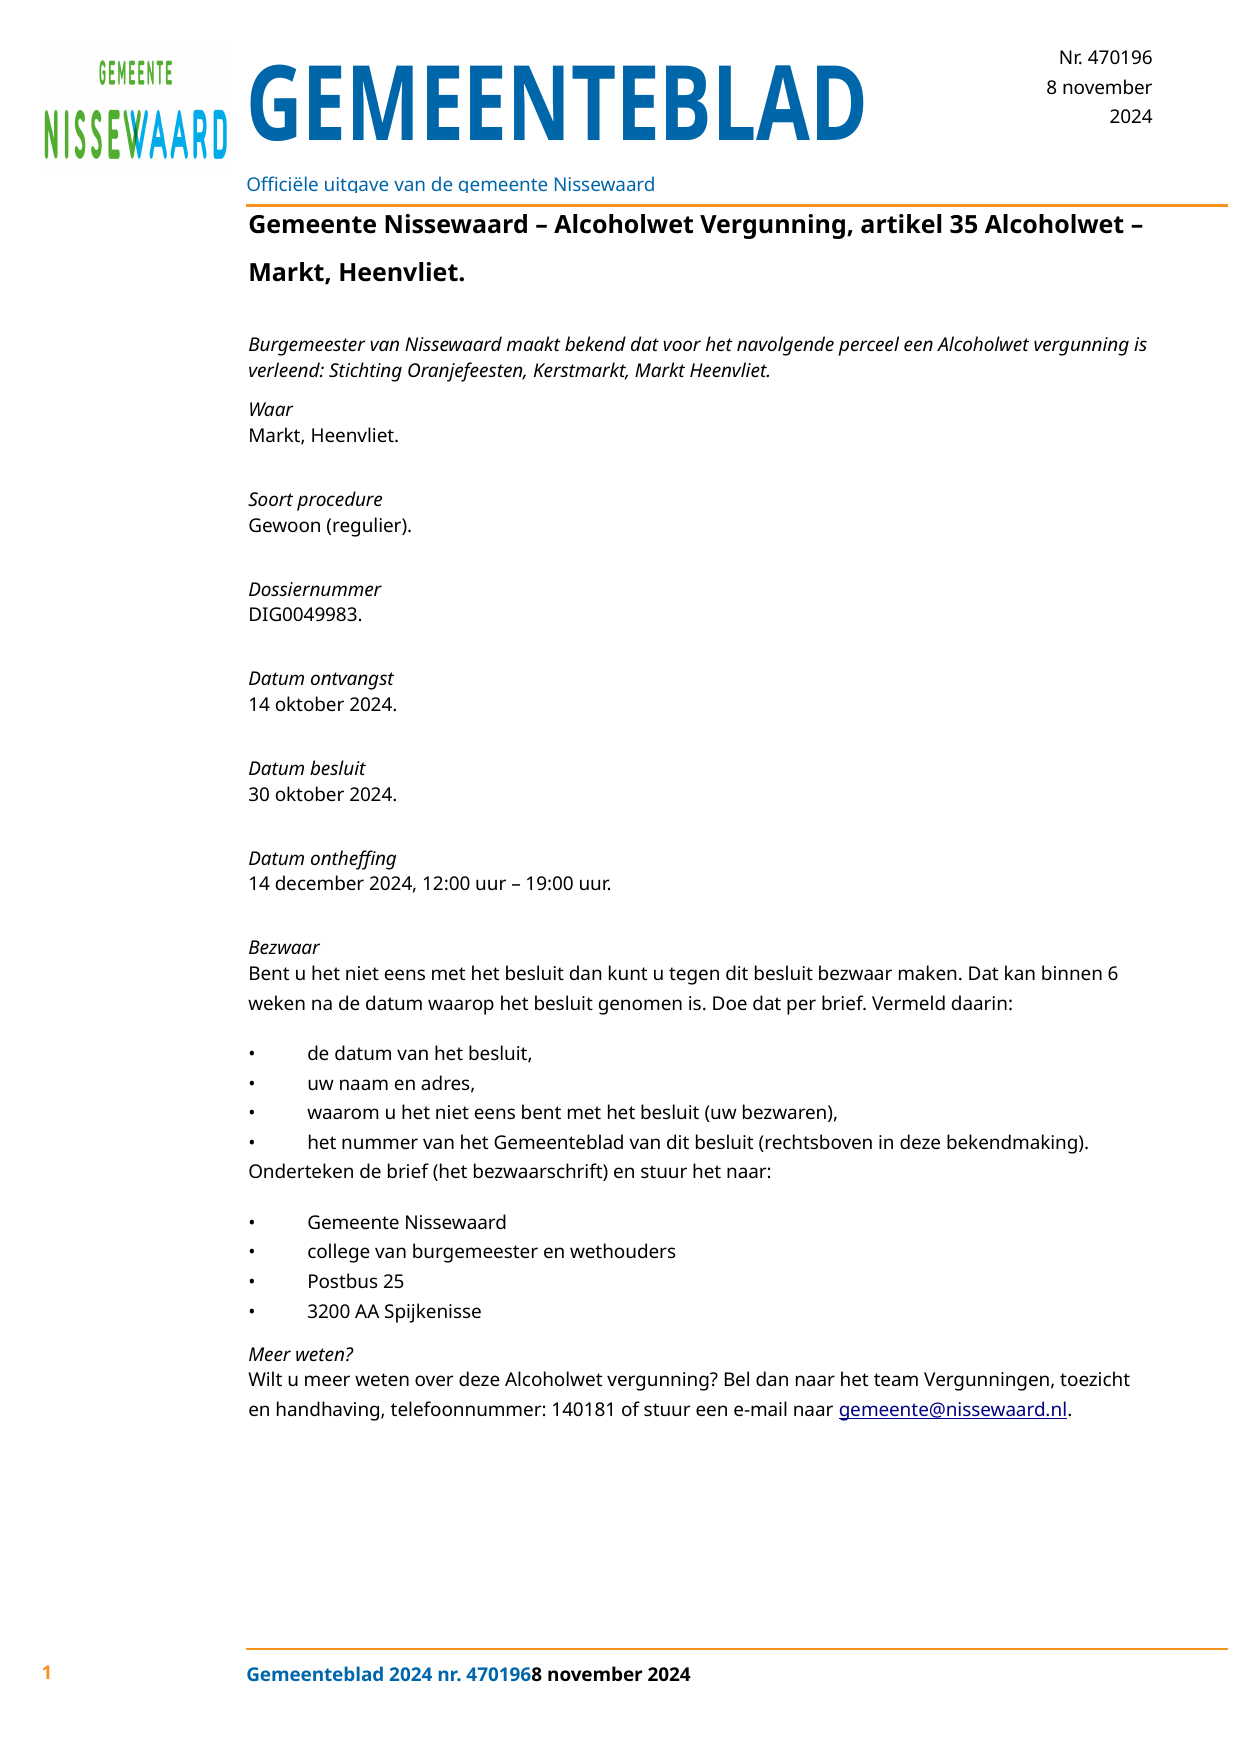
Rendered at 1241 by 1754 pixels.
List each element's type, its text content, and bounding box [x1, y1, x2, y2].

text Datum ontheffing [248, 845, 1152, 871]
list college van burgemeester en wethouders [248, 1239, 1152, 1264]
list het nummer van het Gemeenteblad van dit besluit (rechtsboven in deze bekendmaking). [248, 1129, 1152, 1155]
text Gewoon (regulier). [248, 512, 1152, 538]
list de datum van het besluit, [248, 1040, 1152, 1066]
text Gemeente Nissewaard – Alcoholwet Vergunning, artikel 35 Alcoholwet – Markt, Heenvliet. [248, 207, 1152, 288]
list Postbus 25 [248, 1268, 1152, 1294]
text Bent u het niet eens met het besluit dan kunt u tegen dit besluit bezwaar maken. Dat kan binnen 6 weken na de datum waarop het besluit genomen is. Doe dat per brief. Vermeld daarin: [248, 960, 1152, 1016]
text Onderteken de brief (het bezwaarschrift) en stuur het naar: [248, 1159, 1152, 1184]
text Dossiernummer [248, 576, 1152, 602]
text 14 december 2024, 12:00 uur – 19:00 uur. [248, 871, 1152, 896]
list Gemeente Nissewaard [248, 1209, 1152, 1235]
list waarom u het niet eens bent met het besluit (uw bezwaren), [248, 1099, 1152, 1125]
text Meer weten? [248, 1341, 1152, 1367]
text DIG0049983. [248, 602, 1152, 627]
text Markt, Heenvliet. [248, 422, 1152, 448]
text Datum ontvangst [248, 666, 1152, 691]
text Soort procedure [248, 486, 1152, 512]
list uw naam en adres, [248, 1070, 1152, 1096]
picture [41, 47, 231, 172]
text Waar [248, 396, 1152, 422]
text 14 oktober 2024. [248, 691, 1152, 717]
text Burgemeester van Nissewaard maakt bekend dat voor het navolgende perceel een Alcoholwet vergunning is verleend: Stichting Oranjefeesten, Kerstmarkt, Markt Heenvliet. [248, 331, 1152, 383]
text Wilt u meer weten over deze Alcoholwet vergunning? Bel dan naar het team Vergunningen, toezicht en handhaving, telefoonnummer: 140181 of stuur een e-mail naar gemeente@nissewaard.nl. [248, 1367, 1152, 1422]
text Datum besluit [248, 755, 1152, 781]
list 3200 AA Spijkenisse [248, 1298, 1152, 1323]
text 30 oktober 2024. [248, 781, 1152, 807]
text Bezwaar [248, 934, 1152, 960]
